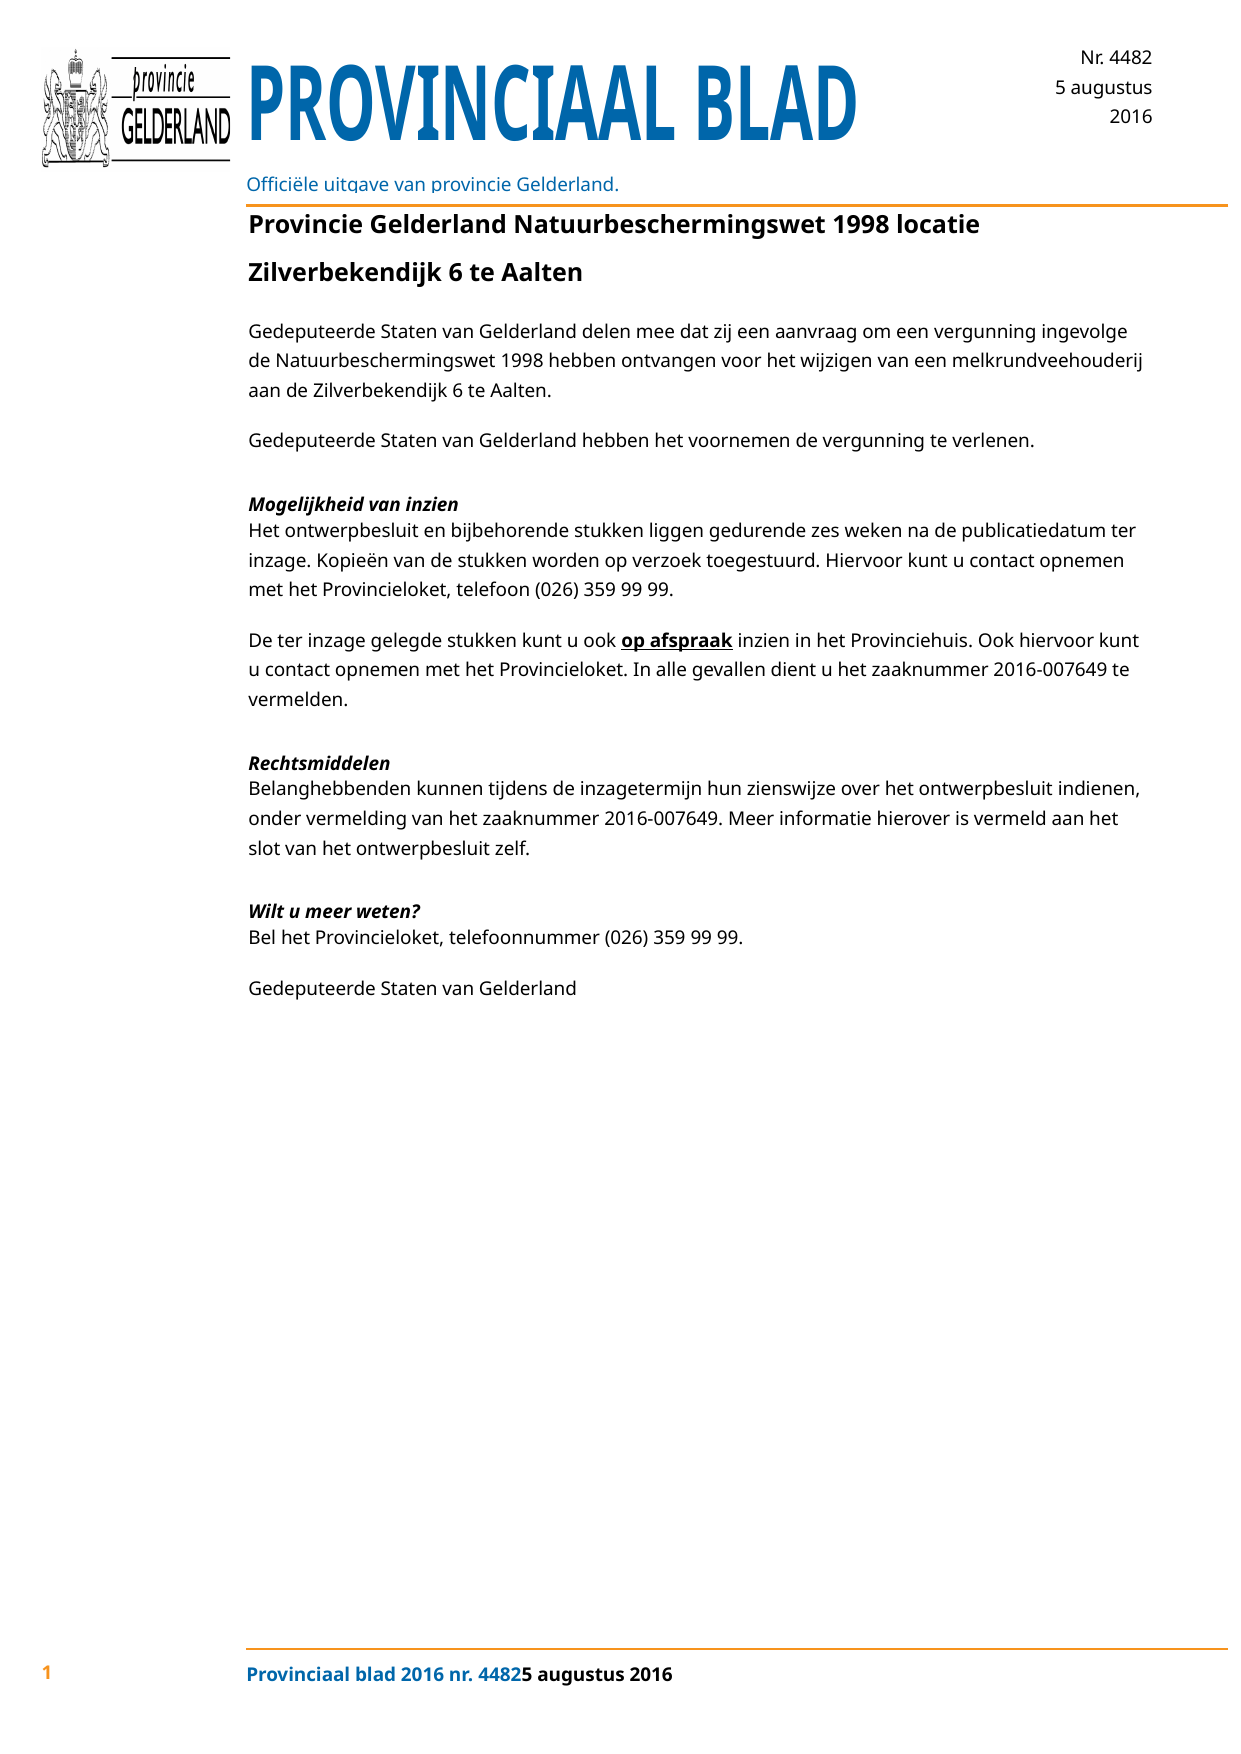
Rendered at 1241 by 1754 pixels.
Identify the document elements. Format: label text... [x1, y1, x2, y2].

text Bel het Provincieloket, telefoonnummer (026) 359 99 99. [248, 924, 1152, 950]
picture [41, 47, 231, 172]
text Het ontwerpbesluit en bijbehorende stukken liggen gedurende zes weken na de publicatiedatum ter inzage. Kopieën van de stukken worden op verzoek toegestuurd. Hiervoor kunt u contact opnemen met het Provincieloket, telefoon (026) 359 99 99. [248, 517, 1152, 602]
text Gedeputeerde Staten van Gelderland hebben het voornemen de vergunning te verlenen. [248, 427, 1152, 453]
text Belanghebbenden kunnen tijdens de inzagetermijn hun zienswijze over het ontwerpbesluit indienen, onder vermelding van het zaaknummer 2016-007649. Meer informatie hierover is vermeld aan het slot van het ontwerpbesluit zelf. [248, 776, 1152, 861]
text De ter inzage gelegde stukken kunt u ook op afspraak inzien in het Provinciehuis. Ook hiervoor kunt u contact opnemen met het Provincieloket. In alle gevallen dient u het zaaknummer 2016-007649 te vermelden. [248, 627, 1152, 712]
text Mogelijkheid van inzien [248, 491, 1152, 517]
text Provincie Gelderland Natuurbeschermingswet 1998 locatie Zilverbekendijk 6 te Aalten [248, 207, 1152, 288]
text Rechtsmiddelen [248, 750, 1152, 776]
text Gedeputeerde Staten van Gelderland delen mee dat zij een aanvraag om een vergunning ingevolge de Natuurbeschermingswet 1998 hebben ontvangen voor het wijzigen van een melkrundveehouderij aan de Zilverbekendijk 6 te Aalten. [248, 318, 1152, 403]
text Gedeputeerde Staten van Gelderland [248, 975, 1152, 1001]
text Wilt u meer weten? [248, 899, 1152, 924]
